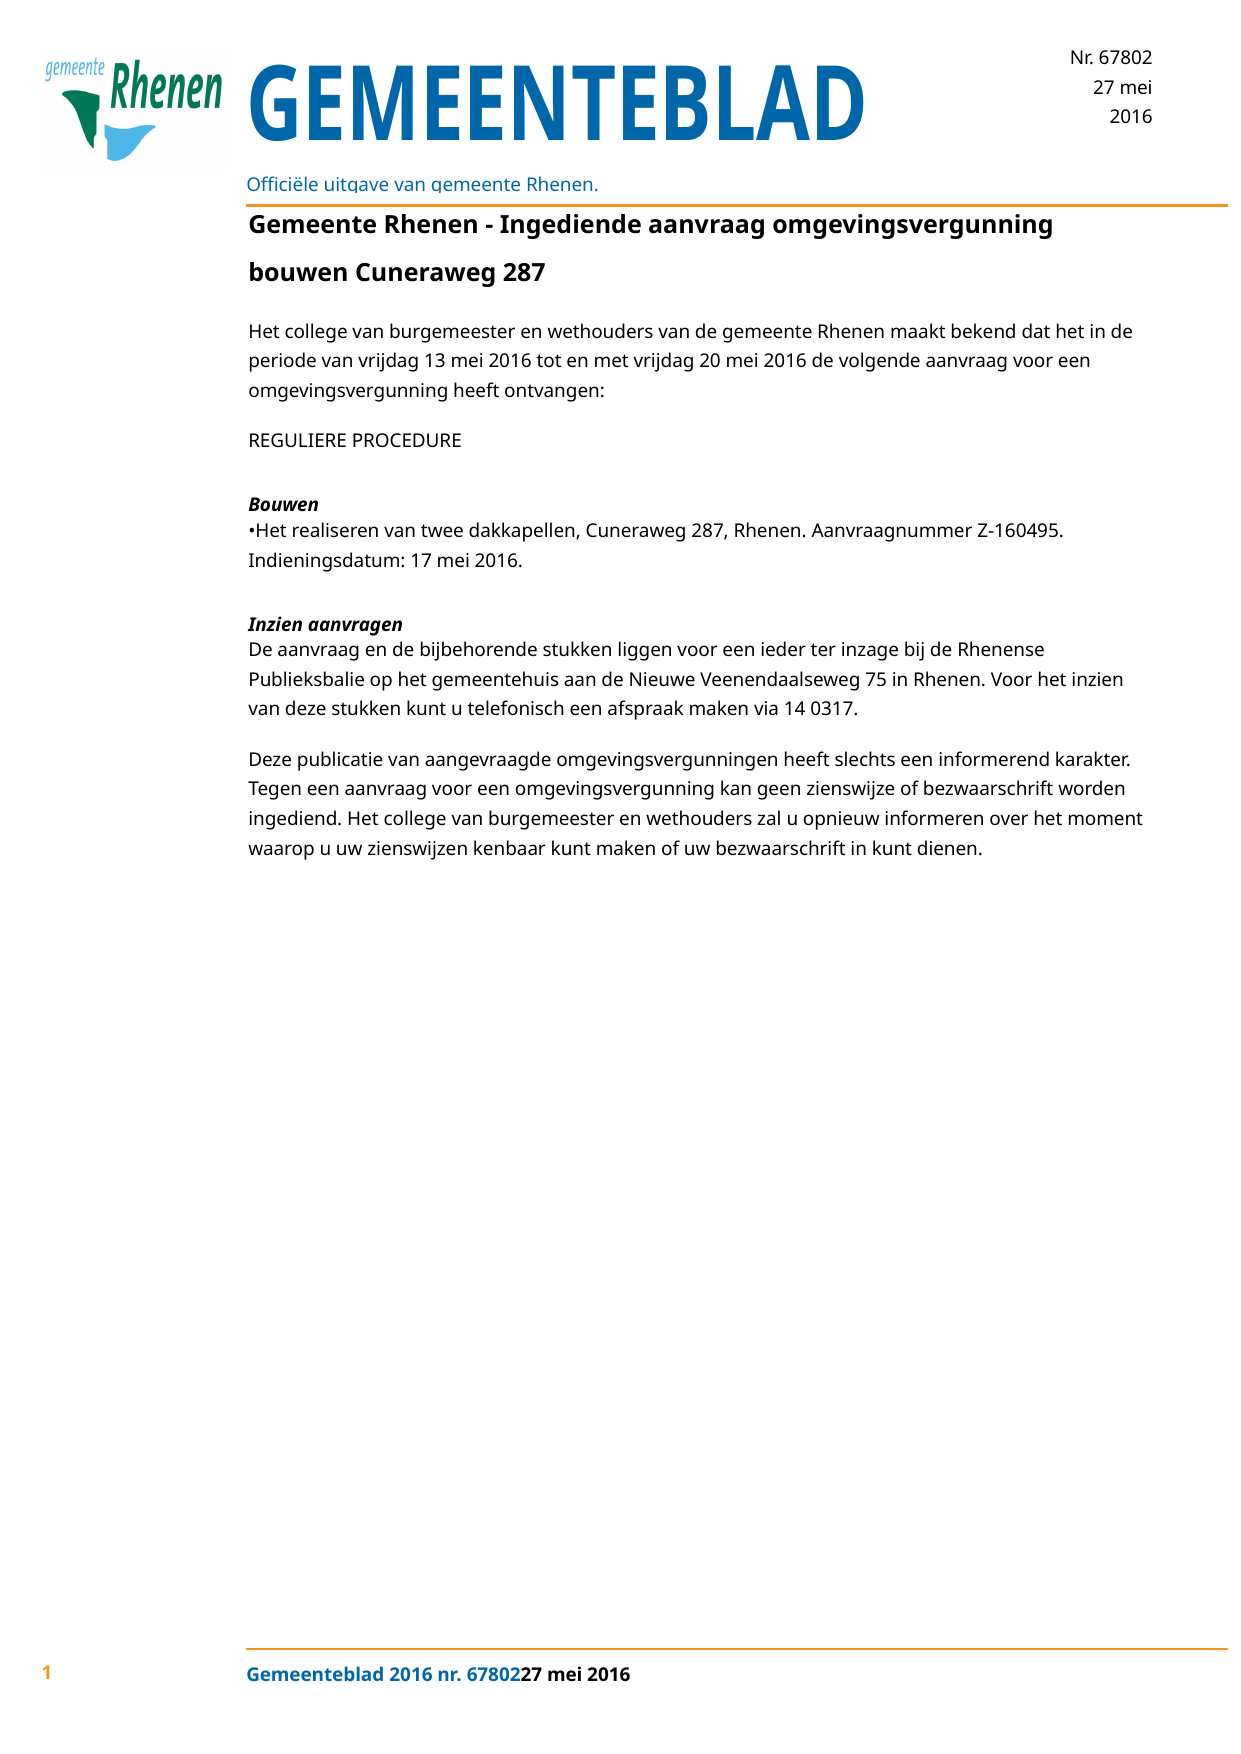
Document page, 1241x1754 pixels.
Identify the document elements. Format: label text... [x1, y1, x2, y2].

text REGULIERE PROCEDURE [248, 427, 1152, 453]
text Het college van burgemeester en wethouders van de gemeente Rhenen maakt bekend dat het in de periode van vrijdag 13 mei 2016 tot en met vrijdag 20 mei 2016 de volgende aanvraag voor een omgevingsvergunning heeft ontvangen: [248, 318, 1152, 403]
picture [41, 47, 231, 172]
text Inzien aanvragen [248, 611, 1152, 636]
text Deze publicatie van aangevraagde omgevingsvergunningen heeft slechts een informerend karakter. Tegen een aanvraag voor een omgevingsvergunning kan geen zienswijze of bezwaarschrift worden ingediend. Het college van burgemeester en wethouders zal u opnieuw informeren over het moment waarop u uw zienswijzen kenbaar kunt maken of uw bezwaarschrift in kunt dienen. [248, 746, 1152, 861]
text Bouwen [248, 491, 1152, 517]
text •Het realiseren van twee dakkapellen, Cuneraweg 287, Rhenen. Aanvraagnummer Z-160495. Indieningsdatum: 17 mei 2016. [248, 517, 1152, 572]
text Gemeente Rhenen - Ingediende aanvraag omgevingsvergunning bouwen Cuneraweg 287 [248, 207, 1152, 288]
text De aanvraag en de bijbehorende stukken liggen voor een ieder ter inzage bij de Rhenense Publieksbalie op het gemeentehuis aan de Nieuwe Veenendaalseweg 75 in Rhenen. Voor het inzien van deze stukken kunt u telefonisch een afspraak maken via 14 0317. [248, 636, 1152, 721]
